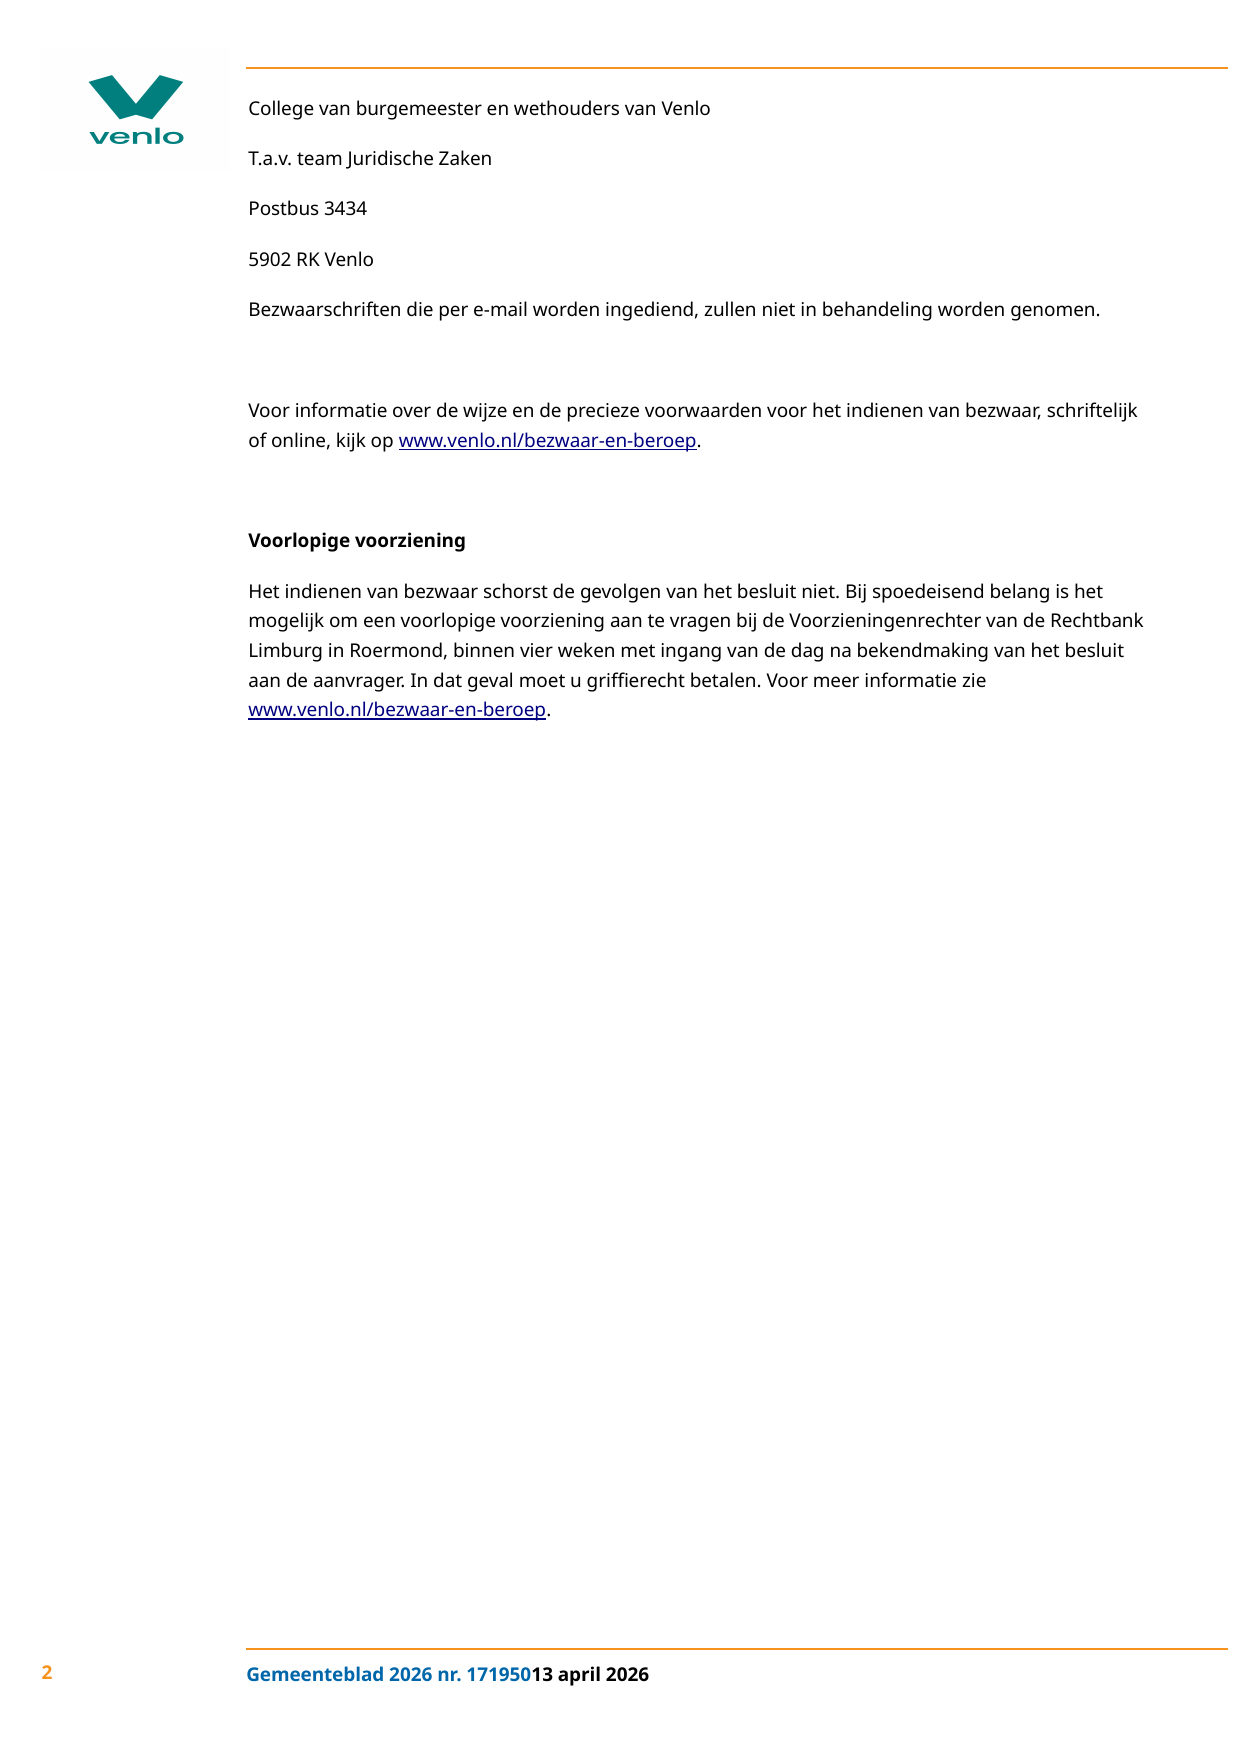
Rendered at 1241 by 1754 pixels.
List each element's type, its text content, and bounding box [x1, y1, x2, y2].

text 5902 RK Venlo [248, 246, 1152, 272]
text Postbus 3434 [248, 196, 1152, 221]
text Het indienen van bezwaar schorst de gevolgen van het besluit niet. Bij spoedeisend belang is het mogelijk om een voorlopige voorziening aan te vragen bij de Voorzieningenrechter van de Rechtbank Limburg in Roermond, binnen vier weken met ingang van de dag na bekendmaking van het besluit aan de aanvrager. In dat geval moet u griffierecht betalen. Voor meer informatie zie www.venlo.nl/bezwaar-en-beroep. [248, 578, 1152, 722]
text College van burgemeester en wethouders van Venlo [248, 95, 1152, 121]
text Voorlopige voorziening [248, 528, 1152, 553]
text T.a.v. team Juridische Zaken [248, 145, 1152, 171]
picture [41, 47, 231, 172]
text Voor informatie over de wijze en de precieze voorwaarden voor het indienen van bezwaar, schriftelijk of online, kijk op www.venlo.nl/bezwaar-en-beroep. [248, 397, 1152, 453]
text Bezwaarschriften die per e-mail worden ingediend, zullen niet in behandeling worden genomen. [248, 296, 1152, 322]
